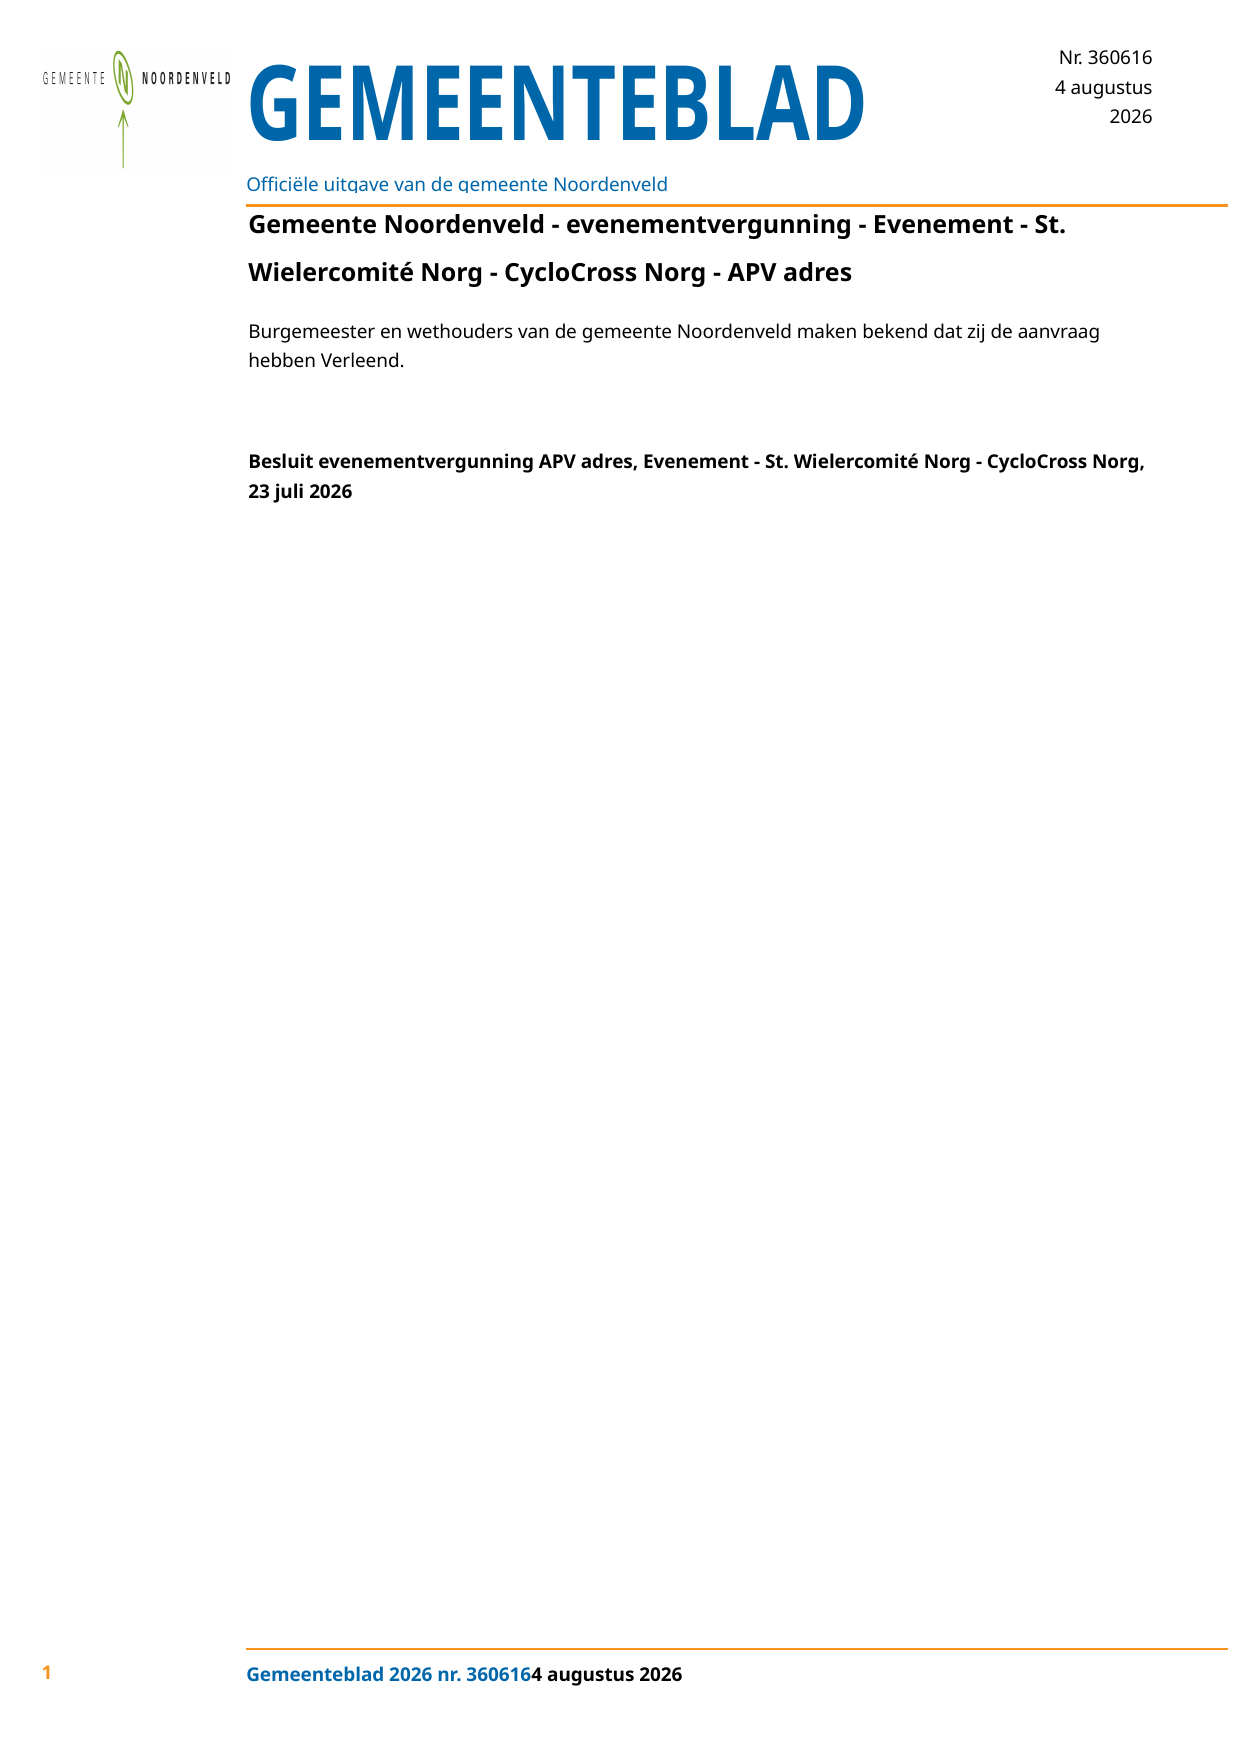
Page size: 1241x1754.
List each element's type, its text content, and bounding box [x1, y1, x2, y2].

picture [41, 47, 231, 172]
text Besluit evenementvergunning APV adres, Evenement - St. Wielercomité Norg - CycloCross Norg, 23 juli 2026 [248, 448, 1152, 504]
text Burgemeester en wethouders van de gemeente Noordenveld maken bekend dat zij de aanvraag hebben Verleend. [248, 318, 1152, 373]
text Gemeente Noordenveld - evenementvergunning - Evenement - St. Wielercomité Norg - CycloCross Norg - APV adres [248, 207, 1152, 288]
